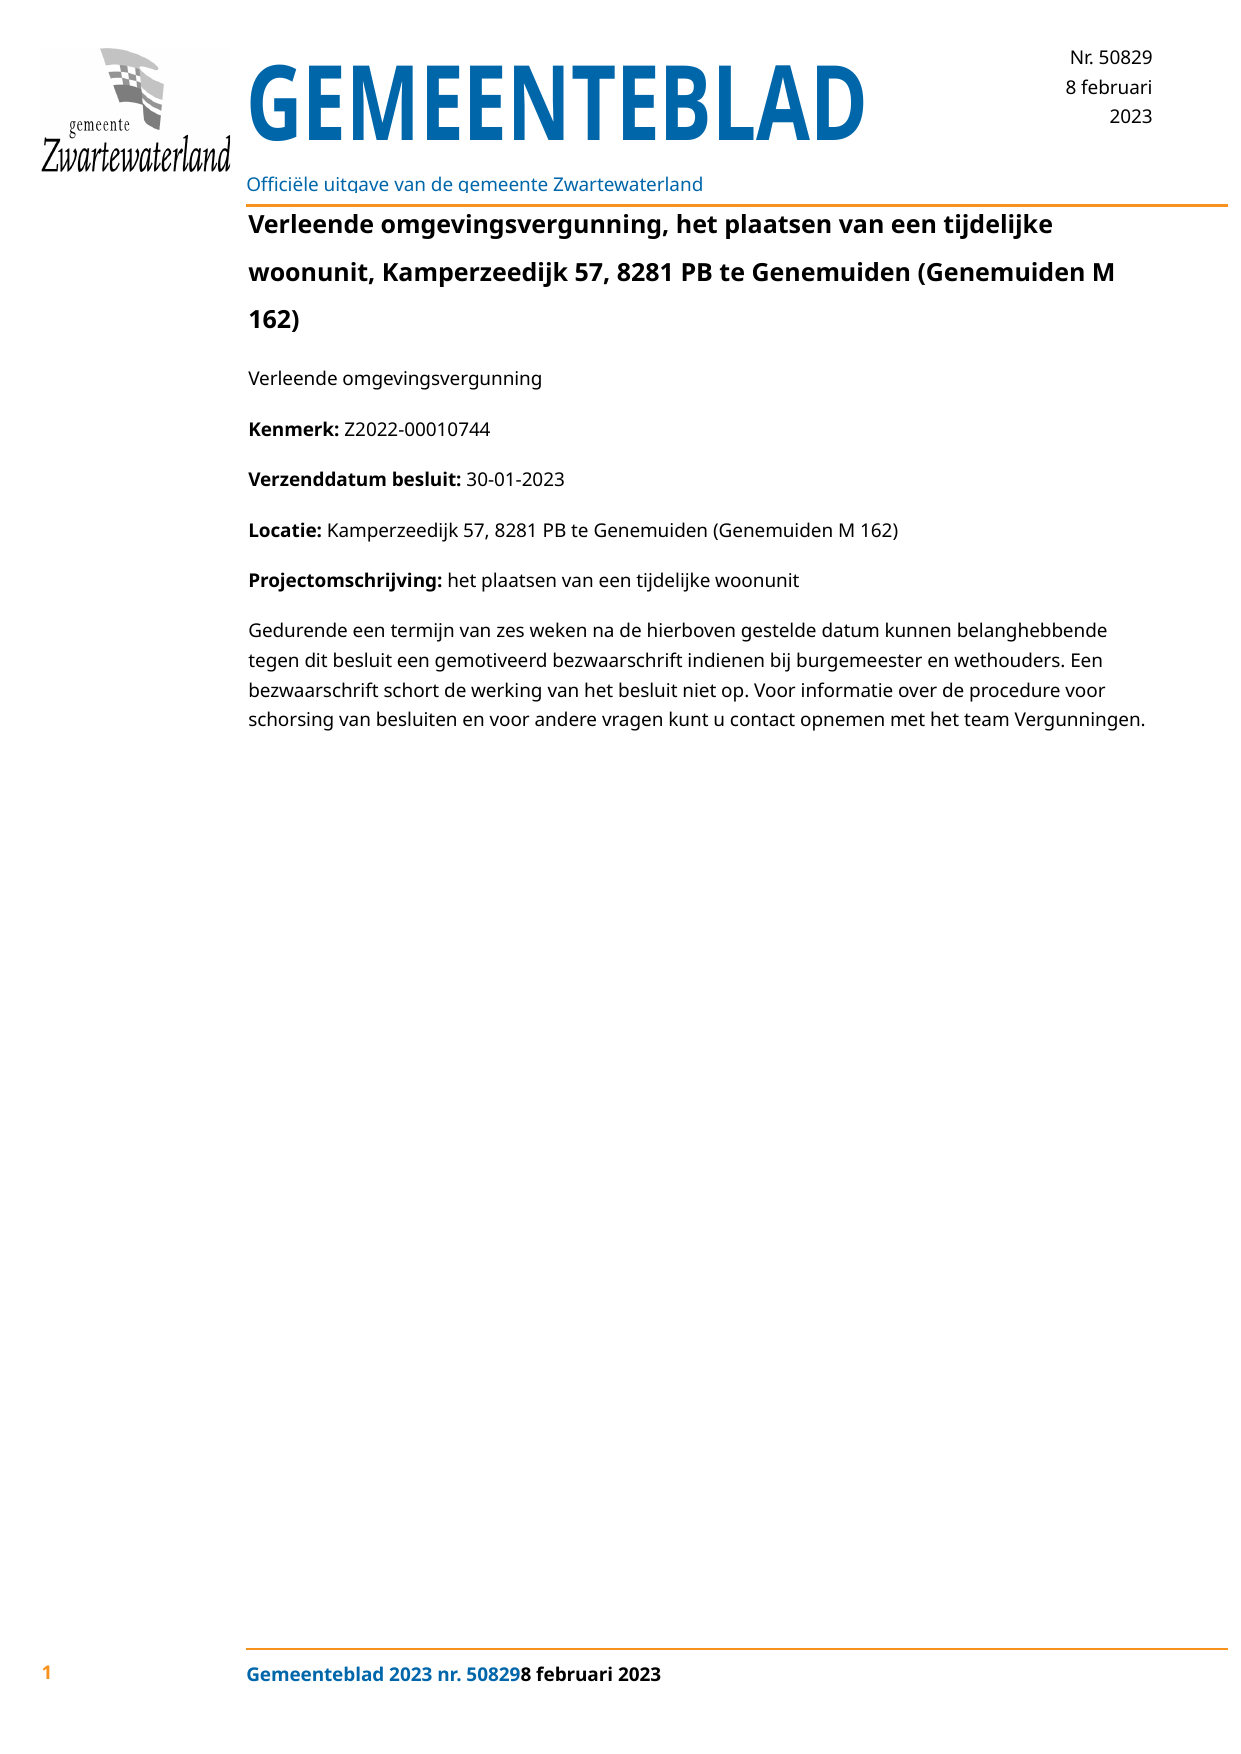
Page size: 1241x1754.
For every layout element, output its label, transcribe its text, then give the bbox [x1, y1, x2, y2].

text Kenmerk: Z2022-00010744 [248, 416, 1152, 442]
text Locatie: Kamperzeedijk 57, 8281 PB te Genemuiden (Genemuiden M 162) [248, 517, 1152, 542]
text Verleende omgevingsvergunning, het plaatsen van een tijdelijke woonunit, Kamperzeedijk 57, 8281 PB te Genemuiden (Genemuiden M 162) [248, 207, 1152, 336]
text Verzenddatum besluit: 30-01-2023 [248, 466, 1152, 492]
text Verleende omgevingsvergunning [248, 366, 1152, 391]
text Gedurende een termijn van zes weken na de hierboven gestelde datum kunnen belanghebbende tegen dit besluit een gemotiveerd bezwaarschrift indienen bij burgemeester en wethouders. Een bezwaarschrift schort de werking van het besluit niet op. Voor informatie over de procedure voor schorsing van besluiten en voor andere vragen kunt u contact opnemen met het team Vergunningen. [248, 618, 1152, 732]
text Projectomschrijving: het plaatsen van een tijdelijke woonunit [248, 567, 1152, 593]
picture [41, 47, 231, 172]
